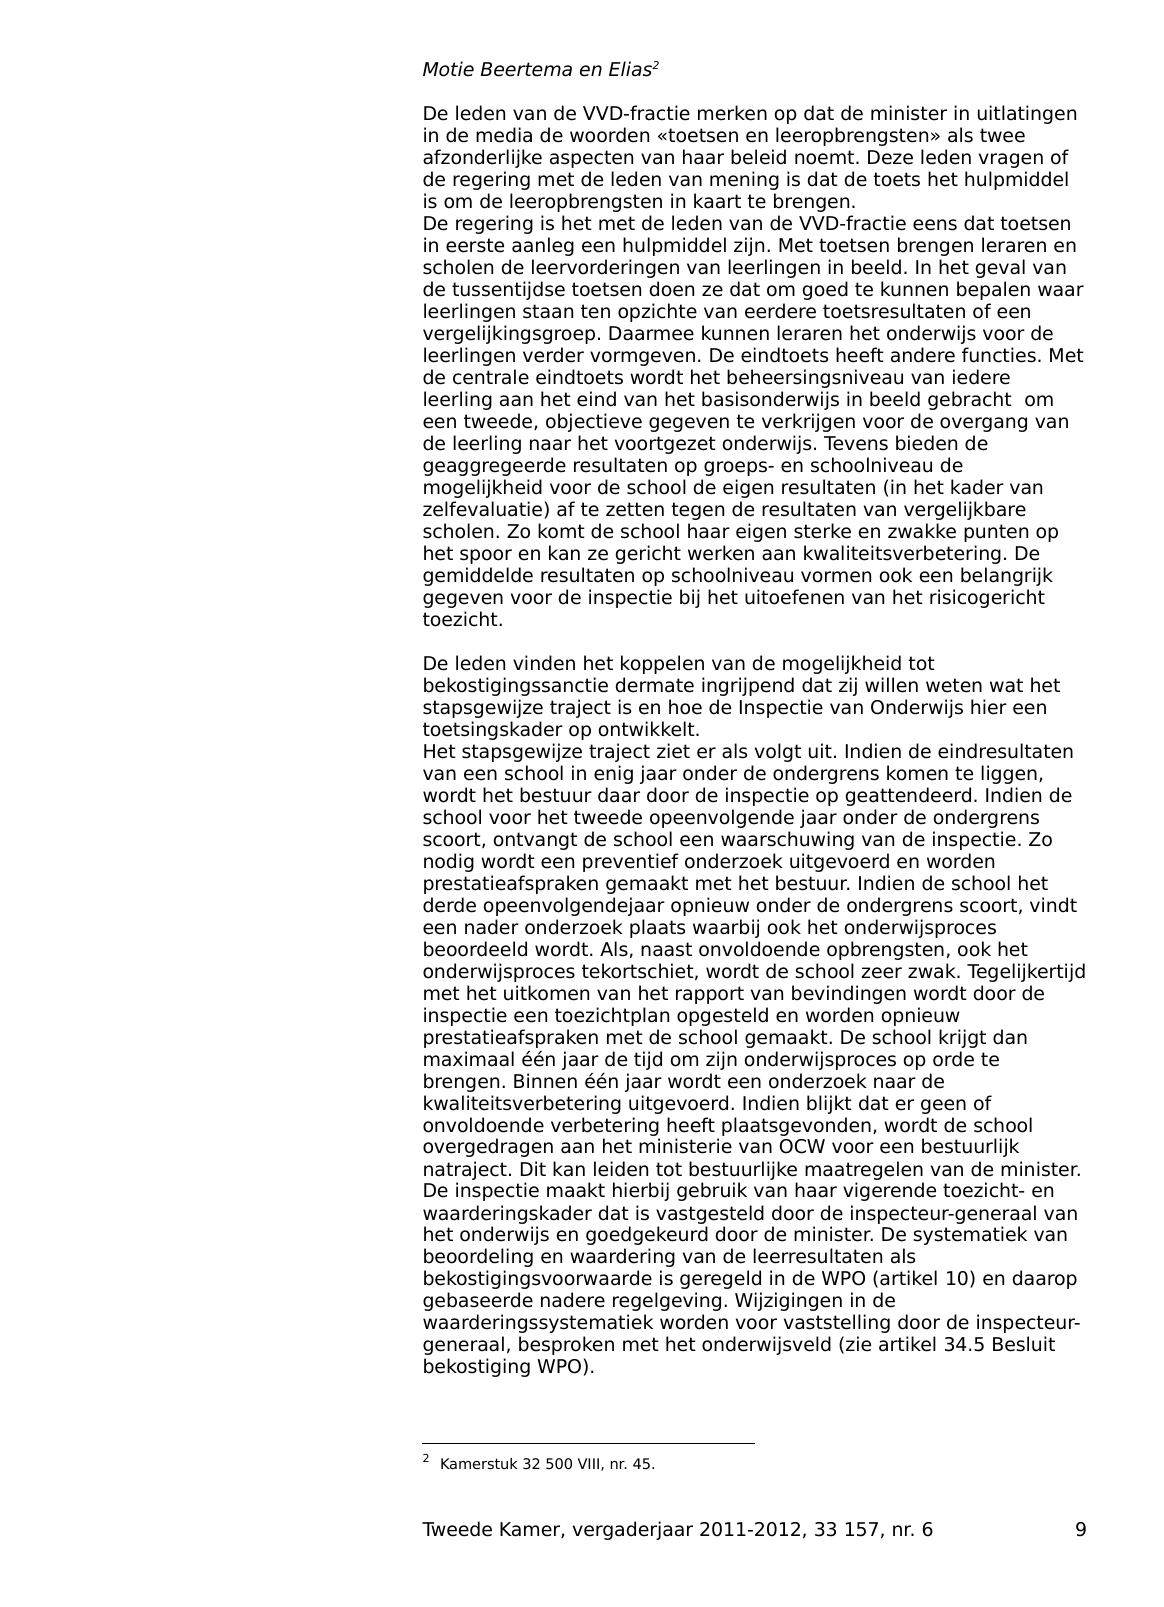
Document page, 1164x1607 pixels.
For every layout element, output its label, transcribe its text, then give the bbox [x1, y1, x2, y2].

text De leden van de VVD-fractie merken op dat de minister in uitlatingen in de media de woorden «toetsen en leeropbrengsten» als twee afzonderlijke aspecten van haar beleid noemt. Deze leden vragen of de regering met de leden van mening is dat de toets het hulpmiddel is om de leeropbrengsten in kaart te brengen. [422, 103, 1087, 213]
text De regering is het met de leden van de VVD-fractie eens dat toetsen in eerste aanleg een hulpmiddel zijn. Met toetsen brengen leraren en scholen de leervorderingen van leerlingen in beeld. In het geval van de tussentijdse toetsen doen ze dat om goed te kunnen bepalen waar leerlingen staan ten opzichte van eerdere toetsresultaten of een vergelijkingsgroep. Daarmee kunnen leraren het onderwijs voor de leerlingen verder vormgeven. De eindtoets heeft andere functies. Met de centrale eindtoets wordt het beheersingsniveau van iedere leerling aan het eind van het basisonderwijs in beeld gebracht om een tweede, objectieve gegeven te verkrijgen voor de overgang van de leerling naar het voortgezet onderwijs. Tevens bieden de geaggregeerde resultaten op groeps- en schoolniveau de mogelijkheid voor de school de eigen resultaten (in het kader van zelfevaluatie) af te zetten tegen de resultaten van vergelijkbare scholen. Zo komt de school haar eigen sterke en zwakke punten op het spoor en kan ze gericht werken aan kwaliteitsverbetering. De gemiddelde resultaten op schoolniveau vormen ook een belangrijk gegeven voor de inspectie bij het uitoefenen van het risicogericht toezicht. [422, 213, 1087, 631]
subtitle Motie Beertema en Elias [422, 59, 1087, 81]
text Kamerstuk 32 500 VIII, nr. 45. [422, 1452, 1087, 1474]
text Het stapsgewijze traject ziet er als volgt uit. Indien de eindresultaten van een school in enig jaar onder de ondergrens komen te liggen, wordt het bestuur daar door de inspectie op geattendeerd. Indien de school voor het tweede opeenvolgende jaar onder de ondergrens scoort, ontvangt de school een waarschuwing van de inspectie. Zo nodig wordt een preventief onderzoek uitgevoerd en worden prestatieafspraken gemaakt met het bestuur. Indien de school het derde opeenvolgendejaar opnieuw onder de ondergrens scoort, vindt een nader onderzoek plaats waarbij ook het onderwijsproces beoordeeld wordt. Als, naast onvoldoende opbrengsten, ook het onderwijsproces tekortschiet, wordt de school zeer zwak. Tegelijkertijd met het uitkomen van het rapport van bevindingen wordt door de inspectie een toezichtplan opgesteld en worden opnieuw prestatieafspraken met de school gemaakt. De school krijgt dan maximaal één jaar de tijd om zijn onderwijsproces op orde te brengen. Binnen één jaar wordt een onderzoek naar de kwaliteitsverbetering uitgevoerd. Indien blijkt dat er geen of onvoldoende verbetering heeft plaatsgevonden, wordt de school overgedragen aan het ministerie van OCW voor een bestuurlijk natraject. Dit kan leiden tot bestuurlijke maatregelen van de minister. De inspectie maakt hierbij gebruik van haar vigerende toezicht- en waarderingskader dat is vastgesteld door de inspecteur-generaal van het onderwijs en goedgekeurd door de minister. De systematiek van beoordeling en waardering van de leerresultaten als bekostigingsvoorwaarde is geregeld in de WPO (artikel 10) en daarop gebaseerde nadere regelgeving. Wijzigingen in de waarderingssystematiek worden voor vaststelling door de inspecteur-generaal, besproken met het onderwijsveld (zie artikel 34.5 Besluit bekostiging WPO). [422, 741, 1087, 1378]
text De leden vinden het koppelen van de mogelijkheid tot bekostigingssanctie dermate ingrijpend dat zij willen weten wat het stapsgewijze traject is en hoe de Inspectie van Onderwijs hier een toetsingskader op ontwikkelt. [422, 653, 1087, 741]
